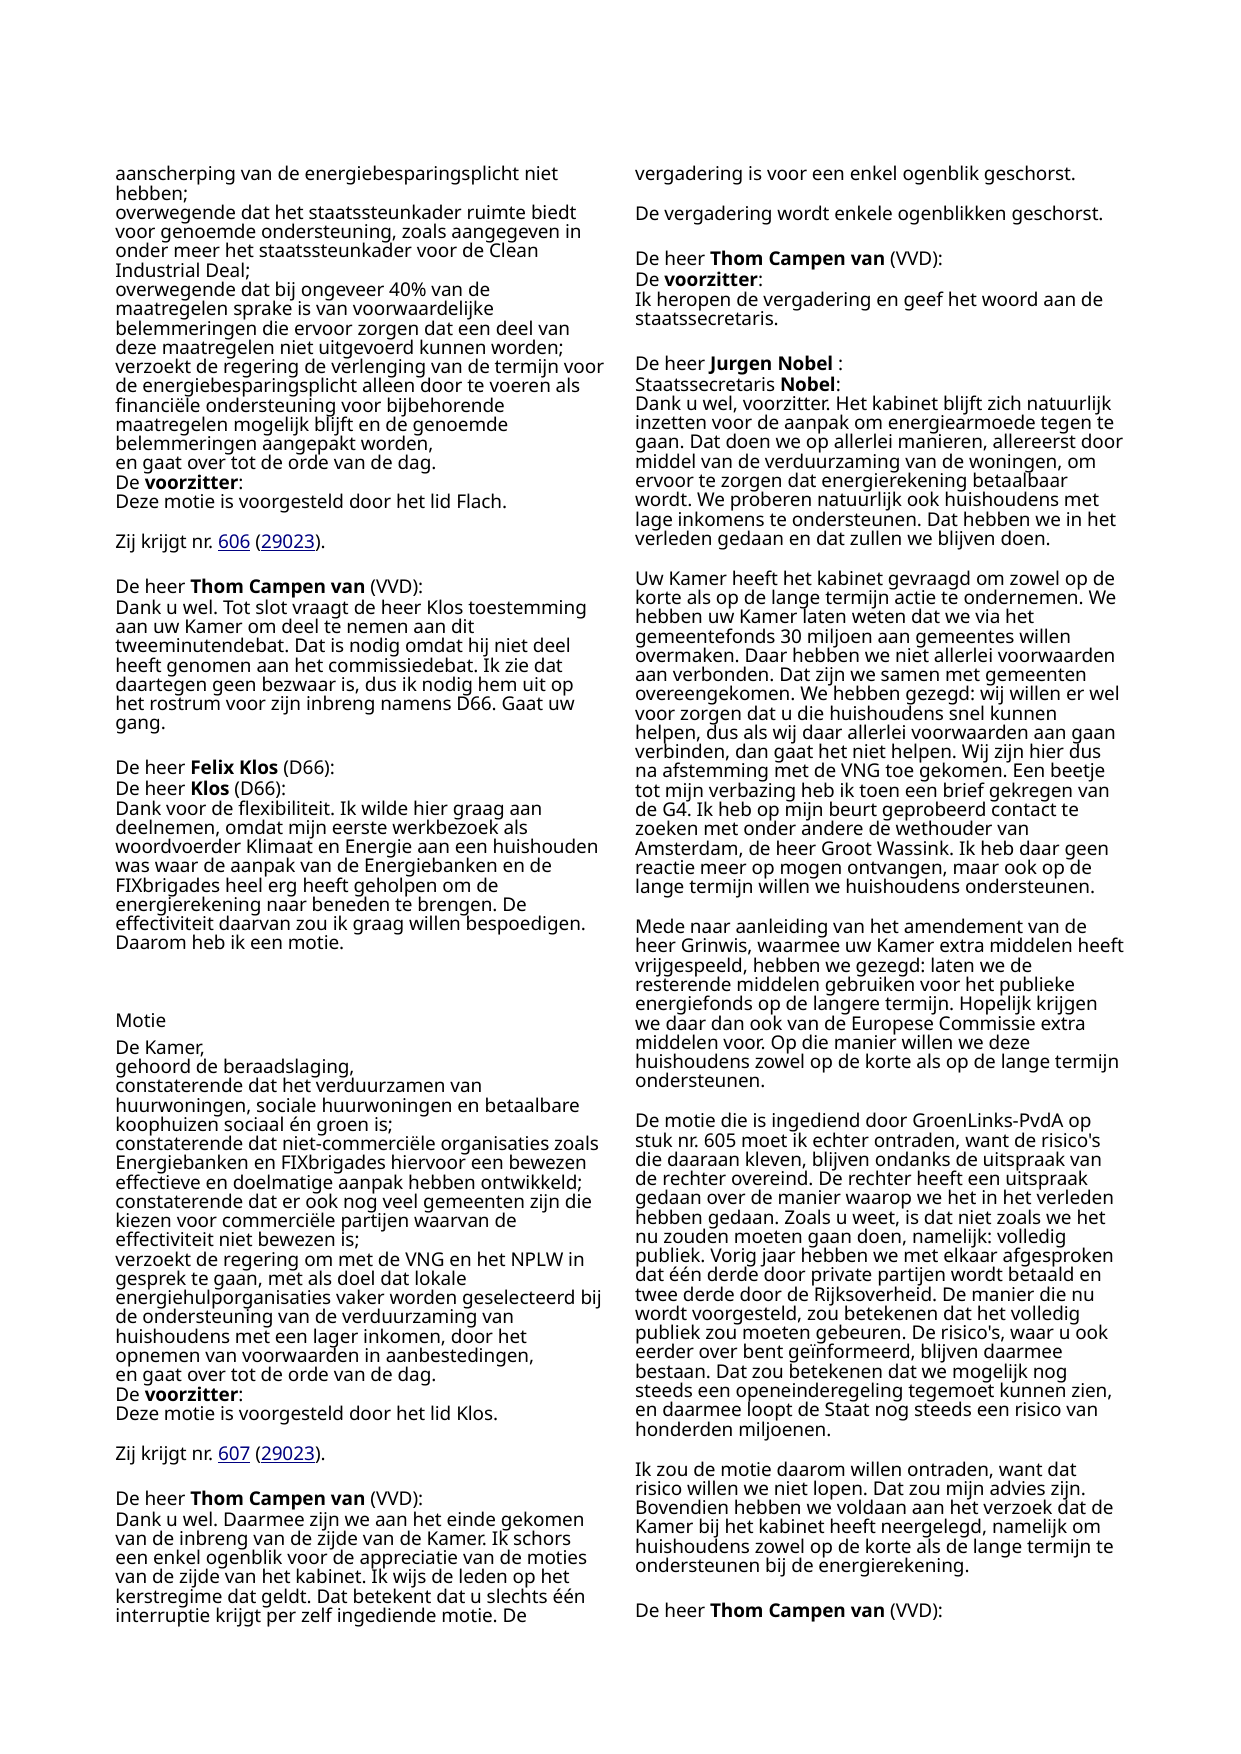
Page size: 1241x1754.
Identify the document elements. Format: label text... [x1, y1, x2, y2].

text De heer Klos (D66): [115, 780, 605, 799]
text De heer Thom Campen van (VVD): [115, 1485, 605, 1511]
text Deze motie is voorgesteld door het lid Klos. [115, 1405, 605, 1424]
text Dank voor de flexibiliteit. Ik wilde hier graag aan deelnemen, omdat mijn eerste werkbezoek als woordvoerder Klimaat en Energie aan een huishouden was waar de aanpak van de Energiebanken en de FIXbrigades heel erg heeft geholpen om de energierekening naar beneden te brengen. De effectiviteit daarvan zou ik graag willen bespoedigen. Daarom heb ik een motie. [115, 799, 605, 954]
text gehoord de beraadslaging, [115, 1058, 605, 1077]
text aanscherping van de energiebesparingsplicht niet hebben; [115, 165, 605, 204]
text Staatssecretaris Nobel: [635, 376, 1125, 395]
text Mede naar aanleiding van het amendement van de heer Grinwis, waarmee uw Kamer extra middelen heeft vrijgespeeld, hebben we gezegd: laten we de resterende middelen gebruiken voor het publieke energiefonds op de langere termijn. Hopelijk krijgen we daar dan ook van de Europese Commissie extra middelen voor. Op die manier willen we deze huishoudens zowel op de korte als op de lange termijn ondersteunen. [635, 918, 1125, 1092]
text De heer Jurgen Nobel : [635, 350, 1125, 376]
text De voorzitter: [635, 271, 1125, 291]
text constaterende dat niet-commerciële organisaties zoals Energiebanken en FIXbrigades hiervoor een bewezen effectieve en doelmatige aanpak hebben ontwikkeld; [115, 1135, 605, 1193]
text De motie die is ingediend door GroenLinks-PvdA op stuk nr. 605 moet ik echter ontraden, want de risico's die daaraan kleven, blijven ondanks de uitspraak van de rechter overeind. De rechter heeft een uitspraak gedaan over de manier waarop we het in het verleden hebben gedaan. Zoals u weet, is dat niet zoals we het nu zouden moeten gaan doen, namelijk: volledig publiek. Vorig jaar hebben we met elkaar afgesproken dat één derde door private partijen wordt betaald en twee derde door de Rijksoverheid. De manier die nu wordt voorgesteld, zou betekenen dat het volledig publiek zou moeten gebeuren. De risico's, waar u ook eerder over bent geïnformeerd, blijven daarmee bestaan. Dat zou betekenen dat we mogelijk nog steeds een openeinderegeling tegemoet kunnen zien, en daarmee loopt de Staat nog steeds een risico van honderden miljoenen. [635, 1112, 1125, 1440]
text verzoekt de regering om met de VNG en het NPLW in gesprek te gaan, met als doel dat lokale energiehulporganisaties vaker worden geselecteerd bij de ondersteuning van de verduurzaming van huishoudens met een lager inkomen, door het opnemen van voorwaarden in aanbestedingen, [115, 1251, 605, 1366]
text verzoekt de regering de verlenging van de termijn voor de energiebesparingsplicht alleen door te voeren als financiële ondersteuning voor bijbehorende maatregelen mogelijk blijft en de genoemde belemmeringen aangepakt worden, [115, 358, 605, 454]
text Ik zou de motie daarom willen ontraden, want dat risico willen we niet lopen. Dat zou mijn advies zijn. Bovendien hebben we voldaan aan het verzoek dat de Kamer bij het kabinet heeft neergelegd, namelijk om huishoudens zowel op de korte als de lange termijn te ondersteunen bij de energierekening. [635, 1461, 1125, 1576]
text Ik heropen de vergadering en geef het woord aan de staatssecretaris. [635, 291, 1125, 329]
text Dank u wel. Tot slot vraagt de heer Klos toestemming aan uw Kamer om deel te nemen aan dit tweeminutendebat. Dat is nodig omdat hij niet deel heeft genomen aan het commissiedebat. Ik zie dat daartegen geen bezwaar is, dus ik nodig hem uit op het rostrum voor zijn inbreng namens D66. Gaat uw gang. [115, 599, 605, 734]
text constaterende dat het verduurzamen van huurwoningen, sociale huurwoningen en betaalbare koophuizen sociaal én groen is; [115, 1077, 605, 1135]
text De heer Thom Campen van (VVD): [635, 1597, 1125, 1623]
text Deze motie is voorgesteld door het lid Flach. [115, 493, 605, 512]
text Zij krijgt nr. 606 (29023). [115, 533, 605, 552]
text en gaat over tot de orde van de dag. [115, 1366, 605, 1386]
text vergadering is voor een enkel ogenblik geschorst. [635, 165, 1125, 184]
text overwegende dat het staatssteunkader ruimte biedt voor genoemde ondersteuning, zoals aangegeven in onder meer het staatssteunkader voor de Clean Industrial Deal; [115, 204, 605, 281]
text De heer Thom Campen van (VVD): [635, 246, 1125, 271]
text Dank u wel, voorzitter. Het kabinet blijft zich natuurlijk inzetten voor de aanpak om energiearmoede tegen te gaan. Dat doen we op allerlei manieren, allereerst door middel van de verduurzaming van de woningen, om ervoor te zorgen dat energierekening betaalbaar wordt. We proberen natuurlijk ook huishoudens met lage inkomens te ondersteunen. Dat hebben we in het verleden gedaan en dat zullen we blijven doen. [635, 395, 1125, 549]
text De voorzitter: [115, 1386, 605, 1405]
text Motie [115, 1007, 605, 1033]
text en gaat over tot de orde van de dag. [115, 454, 605, 474]
text De heer Thom Campen van (VVD): [115, 573, 605, 599]
text De Kamer, [115, 1039, 605, 1058]
text constaterende dat er ook nog veel gemeenten zijn die kiezen voor commerciële partijen waarvan de effectiviteit niet bewezen is; [115, 1193, 605, 1251]
text De heer Felix Klos (D66): [115, 754, 605, 780]
text Dank u wel. Daarmee zijn we aan het einde gekomen van de inbreng van de zijde van de Kamer. Ik schors een enkel ogenblik voor de appreciatie van de moties van de zijde van het kabinet. Ik wijs de leden op het kerstregime dat geldt. Dat betekent dat u slechts één interruptie krijgt per zelf ingediende motie. De [115, 1511, 605, 1626]
text De voorzitter: [115, 474, 605, 493]
text Uw Kamer heeft het kabinet gevraagd om zowel op de korte als op de lange termijn actie te ondernemen. We hebben uw Kamer laten weten dat we via het gemeentefonds 30 miljoen aan gemeentes willen overmaken. Daar hebben we niet allerlei voorwaarden aan verbonden. Dat zijn we samen met gemeenten overeengekomen. We hebben gezegd: wij willen er wel voor zorgen dat u die huishoudens snel kunnen helpen, dus als wij daar allerlei voorwaarden aan gaan verbinden, dan gaat het niet helpen. Wij zijn hier dus na afstemming met de VNG toe gekomen. Een beetje tot mijn verbazing heb ik toen een brief gekregen van de G4. Ik heb op mijn beurt geprobeerd contact te zoeken met onder andere de wethouder van Amsterdam, de heer Groot Wassink. Ik heb daar geen reactie meer op mogen ontvangen, maar ook op de lange termijn willen we huishoudens ondersteunen. [635, 570, 1125, 897]
text Zij krijgt nr. 607 (29023). [115, 1445, 605, 1464]
text De vergadering wordt enkele ogenblikken geschorst. [635, 205, 1125, 225]
text overwegende dat bij ongeveer 40% van de maatregelen sprake is van voorwaardelijke belemmeringen die ervoor zorgen dat een deel van deze maatregelen niet uitgevoerd kunnen worden; [115, 281, 605, 358]
